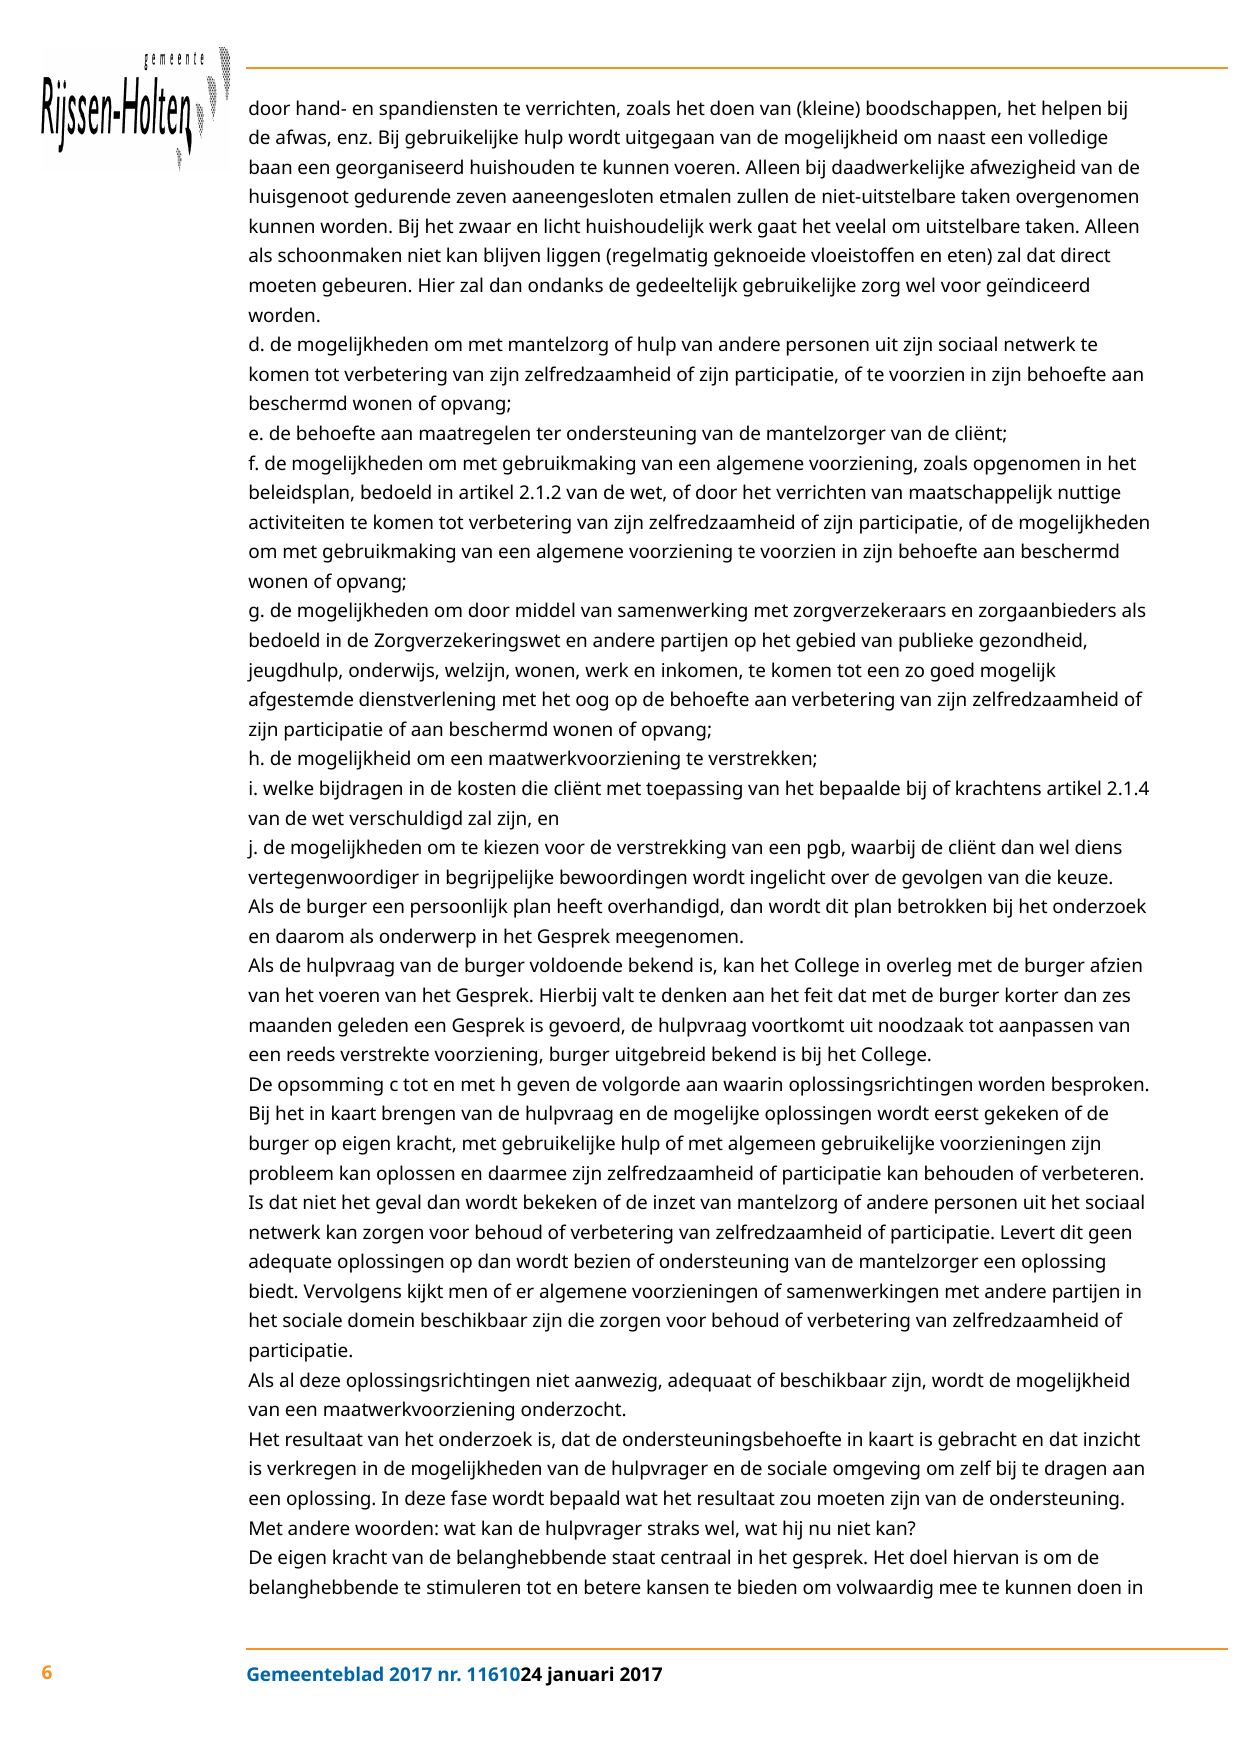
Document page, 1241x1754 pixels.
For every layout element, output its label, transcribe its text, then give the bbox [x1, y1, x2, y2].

picture [41, 47, 231, 172]
text g. de mogelijkheden om door middel van samenwerking met zorgverzekeraars en zorgaanbieders als bedoeld in de Zorgverzekeringswet en andere partijen op het gebied van publieke gezondheid, jeugdhulp, onderwijs, welzijn, wonen, werk en inkomen, te komen tot een zo goed mogelijk afgestemde dienstverlening met het oog op de behoefte aan verbetering van zijn zelfredzaamheid of zijn participatie of aan beschermd wonen of opvang; [248, 598, 1152, 742]
text Als de burger een persoonlijk plan heeft overhandigd, dan wordt dit plan betrokken bij het onderzoek en daarom als onderwerp in het Gesprek meegenomen. [248, 893, 1152, 949]
text j. de mogelijkheden om te kiezen voor de verstrekking van een pgb, waarbij de cliënt dan wel diens vertegenwoordiger in begrijpelijke bewoordingen wordt ingelicht over de gevolgen van die keuze. [248, 834, 1152, 890]
text biedt. Vervolgens kijkt men of er algemene voorzieningen of samenwerkingen met andere partijen in het sociale domein beschikbaar zijn die zorgen voor behoud of verbetering van zelfredzaamheid of participatie. [248, 1278, 1152, 1363]
text i. welke bijdragen in de kosten die cliënt met toepassing van het bepaalde bij of krachtens artikel 2.1.4 van de wet verschuldigd zal zijn, en [248, 775, 1152, 831]
text Als al deze oplossingsrichtingen niet aanwezig, adequaat of beschikbaar zijn, wordt de mogelijkheid van een maatwerkvoorziening onderzocht. [248, 1367, 1152, 1422]
text h. de mogelijkheid om een maatwerkvoorziening te verstrekken; [248, 746, 1152, 771]
text f. de mogelijkheden om met gebruikmaking van een algemene voorziening, zoals opgenomen in het beleidsplan, bedoeld in artikel 2.1.2 van de wet, of door het verrichten van maatschappelijk nuttige activiteiten te komen tot verbetering van zijn zelfredzaamheid of zijn participatie, of de mogelijkheden om met gebruikmaking van een algemene voorziening te voorzien in zijn behoefte aan beschermd wonen of opvang; [248, 450, 1152, 594]
text De eigen kracht van de belanghebbende staat centraal in het gesprek. Het doel hiervan is om de belanghebbende te stimuleren tot en betere kansen te bieden om volwaardig mee te kunnen doen in [248, 1544, 1152, 1600]
text Als de hulpvraag van de burger voldoende bekend is, kan het College in overleg met de burger afzien van het voeren van het Gesprek. Hierbij valt te denken aan het feit dat met de burger korter dan zes maanden geleden een Gesprek is gevoerd, de hulpvraag voortkomt uit noodzaak tot aanpassen van een reeds verstrekte voorziening, burger uitgebreid bekend is bij het College. [248, 953, 1152, 1067]
text Het resultaat van het onderzoek is, dat de ondersteuningsbehoefte in kaart is gebracht en dat inzicht is verkregen in de mogelijkheden van de hulpvrager en de sociale omgeving om zelf bij te dragen aan een oplossing. In deze fase wordt bepaald wat het resultaat zou moeten zijn van de ondersteuning. Met andere woorden: wat kan de hulpvrager straks wel, wat hij nu niet kan? [248, 1426, 1152, 1541]
text door hand- en spandiensten te verrichten, zoals het doen van (kleine) boodschappen, het helpen bij de afwas, enz. Bij gebruikelijke hulp wordt uitgegaan van de mogelijkheid om naast een volledige baan een georganiseerd huishouden te kunnen voeren. Alleen bij daadwerkelijke afwezigheid van de huisgenoot gedurende zeven aaneengesloten etmalen zullen de niet-uitstelbare taken overgenomen kunnen worden. Bij het zwaar en licht huishoudelijk werk gaat het veelal om uitstelbare taken. Alleen als schoonmaken niet kan blijven liggen (regelmatig geknoeide vloeistoffen en eten) zal dat direct moeten gebeuren. Hier zal dan ondanks de gedeeltelijk gebruikelijke zorg wel voor geïndiceerd worden. [248, 95, 1152, 328]
text De opsomming c tot en met h geven de volgorde aan waarin oplossingsrichtingen worden besproken. Bij het in kaart brengen van de hulpvraag en de mogelijke oplossingen wordt eerst gekeken of de burger op eigen kracht, met gebruikelijke hulp of met algemeen gebruikelijke voorzieningen zijn probleem kan oplossen en daarmee zijn zelfredzaamheid of participatie kan behouden of verbeteren. Is dat niet het geval dan wordt bekeken of de inzet van mantelzorg of andere personen uit het sociaal netwerk kan zorgen voor behoud of verbetering van zelfredzaamheid of participatie. Levert dit geen adequate oplossingen op dan wordt bezien of ondersteuning van de mantelzorger een oplossing [248, 1071, 1152, 1274]
text d. de mogelijkheden om met mantelzorg of hulp van andere personen uit zijn sociaal netwerk te komen tot verbetering van zijn zelfredzaamheid of zijn participatie, of te voorzien in zijn behoefte aan beschermd wonen of opvang; [248, 331, 1152, 416]
text e. de behoefte aan maatregelen ter ondersteuning van de mantelzorger van de cliënt; [248, 420, 1152, 446]
